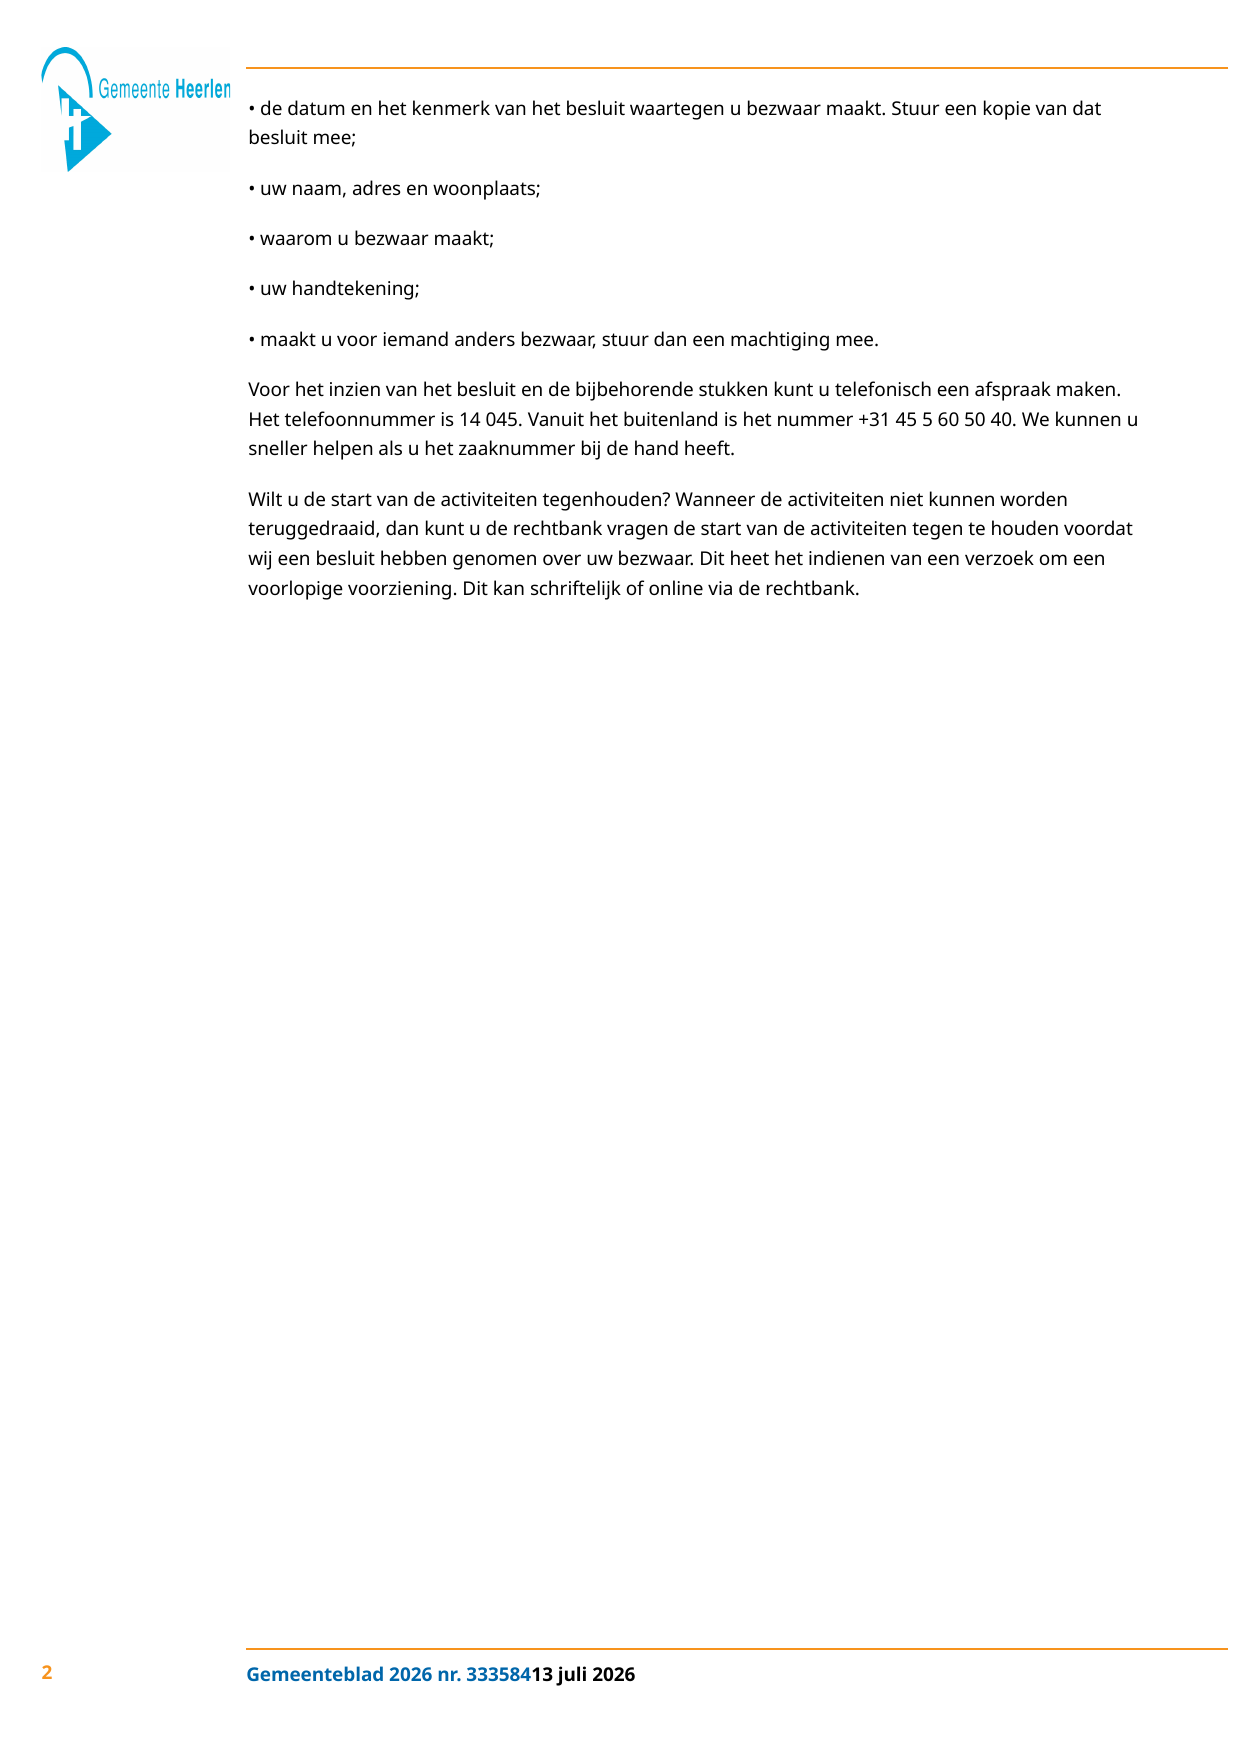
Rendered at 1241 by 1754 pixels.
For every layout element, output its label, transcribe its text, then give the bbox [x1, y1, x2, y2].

text • uw handtekening; [248, 276, 1152, 301]
text Wilt u de start van de activiteiten tegenhouden? Wanneer de activiteiten niet kunnen worden teruggedraaid, dan kunt u de rechtbank vragen de start van de activiteiten tegen te houden voordat wij een besluit hebben genomen over uw bezwaar. Dit heet het indienen van een verzoek om een voorlopige voorziening. Dit kan schriftelijk of online via de rechtbank. [248, 486, 1152, 601]
text • waarom u bezwaar maakt; [248, 225, 1152, 251]
text • de datum en het kenmerk van het besluit waartegen u bezwaar maakt. Stuur een kopie van dat besluit mee; [248, 95, 1152, 150]
text Voor het inzien van het besluit en de bijbehorende stukken kunt u telefonisch een afspraak maken. Het telefoonnummer is 14 045. Vanuit het buitenland is het nummer +31 45 5 60 50 40. We kunnen u sneller helpen als u het zaaknummer bij de hand heeft. [248, 376, 1152, 461]
text • uw naam, adres en woonplaats; [248, 175, 1152, 201]
picture [41, 47, 231, 172]
picture [41, 47, 59, 70]
text • maakt u voor iemand anders bezwaar, stuur dan een machtiging mee. [248, 326, 1152, 352]
